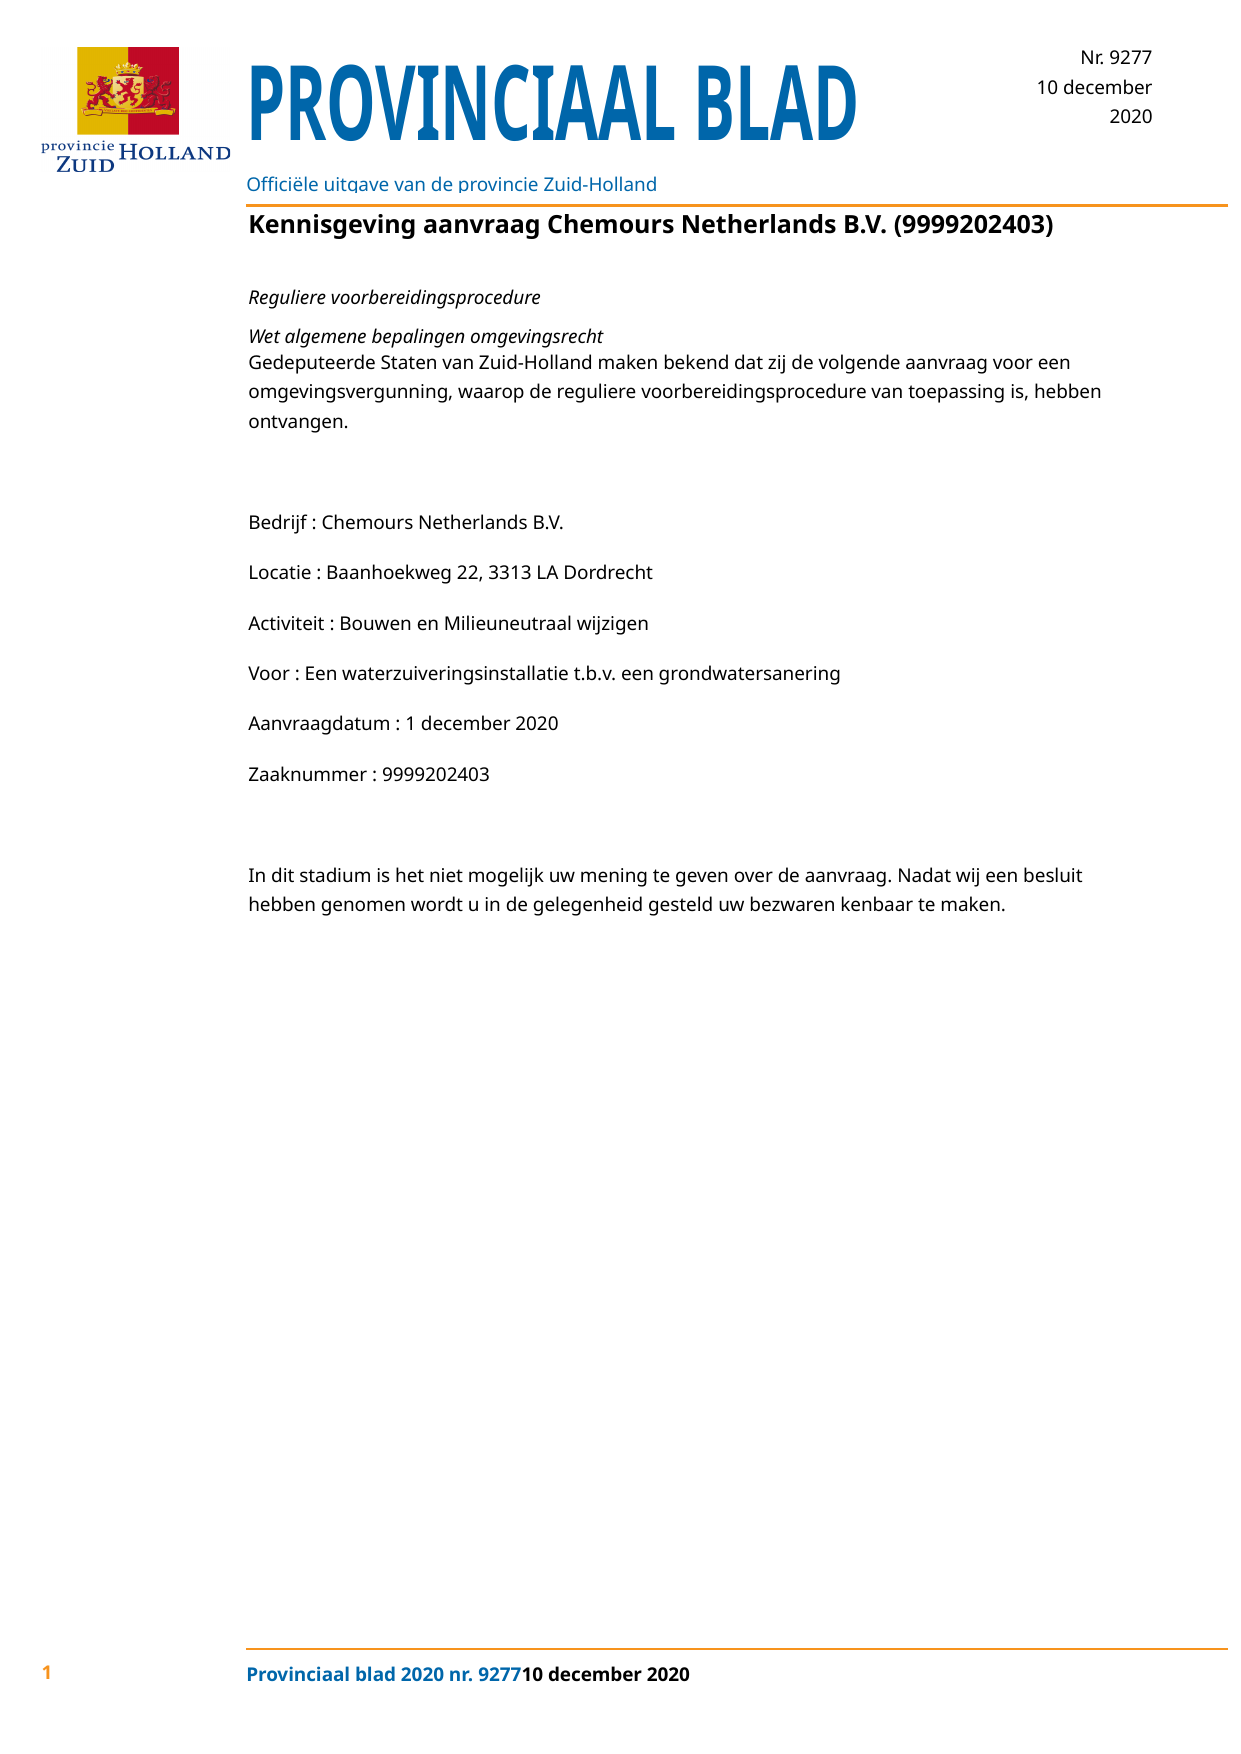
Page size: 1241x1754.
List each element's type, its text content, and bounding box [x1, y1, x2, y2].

text Voor : Een waterzuiveringsinstallatie t.b.v. een grondwatersanering [248, 660, 1152, 686]
text Zaaknummer : 9999202403 [248, 761, 1152, 787]
text Locatie : Baanhoekweg 22, 3313 LA Dordrecht [248, 559, 1152, 585]
picture [41, 47, 231, 172]
text Aanvraagdatum : 1 december 2020 [248, 711, 1152, 736]
text In dit stadium is het niet mogelijk uw mening te geven over de aanvraag. Nadat wij een besluit hebben genomen wordt u in de gelegenheid gesteld uw bezwaren kenbaar te maken. [248, 862, 1152, 917]
text Wet algemene bepalingen omgevingsrecht [248, 323, 1152, 349]
text Bedrijf : Chemours Netherlands B.V. [248, 509, 1152, 534]
text Activiteit : Bouwen en Milieuneutraal wijzigen [248, 610, 1152, 635]
text Reguliere voorbereidingsprocedure [248, 284, 1152, 309]
text Gedeputeerde Staten van Zuid-Holland maken bekend dat zij de volgende aanvraag voor een omgevingsvergunning, waarop de reguliere voorbereidingsprocedure van toepassing is, hebben ontvangen. [248, 349, 1152, 434]
text Kennisgeving aanvraag Chemours Netherlands B.V. (9999202403) [248, 207, 1152, 241]
